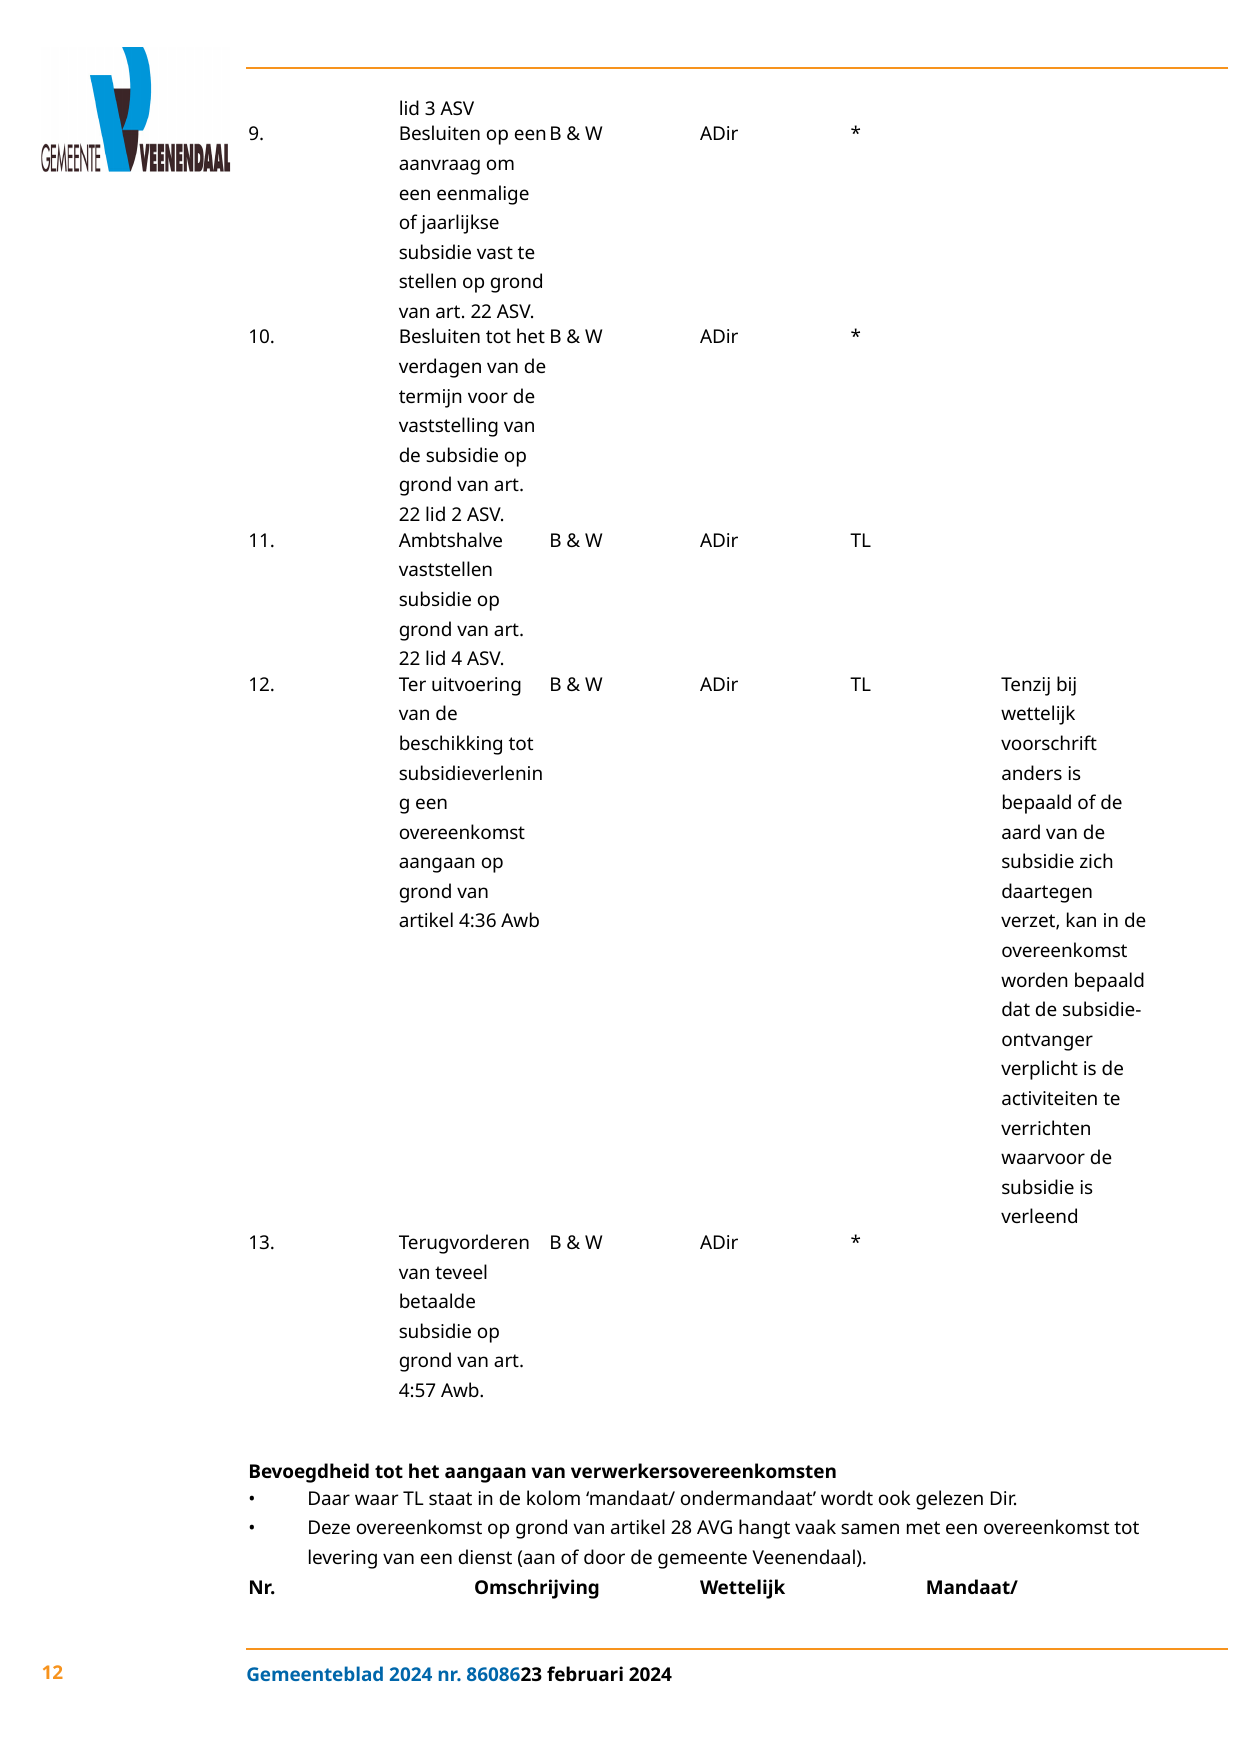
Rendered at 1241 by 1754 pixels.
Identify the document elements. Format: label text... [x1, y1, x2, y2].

list Deze overeenkomst op grond van artikel 28 AVG hangt vaak samen met een overeenkomst tot levering van een dienst (aan of door de gemeente Veenendaal). [248, 1514, 1152, 1570]
table_cell Tenzij bij wettelijk voorschrift anders is bepaald of de aard van de subsidie zich daartegen verzet, kan in de overeenkomst worden bepaald dat de subsidie-ontvanger verplicht is de activiteiten te verrichten waarvoor de subsidie is verleend [1001, 671, 1152, 1229]
table_cell Besluiten op een aanvraag om een eenmalige of jaarlijkse subsidie vast te stellen op grond van art. 22 ASV. [399, 121, 549, 324]
picture [41, 47, 130, 172]
table_cell * [850, 121, 1001, 324]
table_cell [1001, 527, 1152, 671]
picture [123, 47, 231, 172]
table_cell [1001, 324, 1152, 527]
table_header Omschrijving [474, 1574, 700, 1599]
table_cell ADir [700, 671, 850, 1229]
table_cell Ter uitvoering van de beschikking tot subsidieverlening een overeenkomst aangaan op grond van artikel 4:36 Awb [399, 671, 549, 1229]
table_cell [248, 1229, 398, 1403]
table_cell B & W [549, 527, 700, 671]
table_cell [248, 324, 398, 527]
table_cell Terugvorderen van teveel betaalde subsidie op grond van art. 4:57 Awb. [399, 1229, 549, 1403]
table_cell [1001, 95, 1152, 121]
table_cell ADir [700, 324, 850, 527]
table_cell TL [850, 671, 1001, 1229]
table_cell * [850, 1229, 1001, 1403]
table_cell B & W [549, 121, 700, 324]
table_cell B & W [549, 1229, 700, 1403]
list Daar waar TL staat in de kolom ‘mandaat/ ondermandaat’ wordt ook gelezen Dir. [248, 1485, 1152, 1511]
table_header Wettelijk [700, 1574, 926, 1599]
table_cell [248, 671, 398, 1229]
table_cell [850, 95, 1001, 121]
table_cell [700, 95, 850, 121]
table_header Nr. [248, 1574, 474, 1599]
table_cell TL [850, 527, 1001, 671]
table_cell [549, 95, 700, 121]
table_cell B & W [549, 671, 700, 1229]
table_cell [248, 527, 398, 671]
table_cell B & W [549, 324, 700, 527]
table_cell lid 3 ASV [399, 95, 549, 121]
table_header Mandaat/ [926, 1574, 1152, 1599]
table_cell ADir [700, 527, 850, 671]
table_cell [1001, 1229, 1152, 1403]
table_cell [248, 121, 398, 324]
table_cell Ambtshalve vaststellen subsidie op grond van art. 22 lid 4 ASV. [399, 527, 549, 671]
table_cell Besluiten tot het verdagen van de termijn voor de vaststelling van de subsidie op grond van art. 22 lid 2 ASV. [399, 324, 549, 527]
table_cell [248, 95, 398, 121]
table_cell ADir [700, 121, 850, 324]
table_cell * [850, 324, 1001, 527]
table_cell ADir [700, 1229, 850, 1403]
table_cell [1001, 121, 1152, 324]
text Bevoegdheid tot het aangaan van verwerkersovereenkomsten [248, 1457, 1152, 1485]
